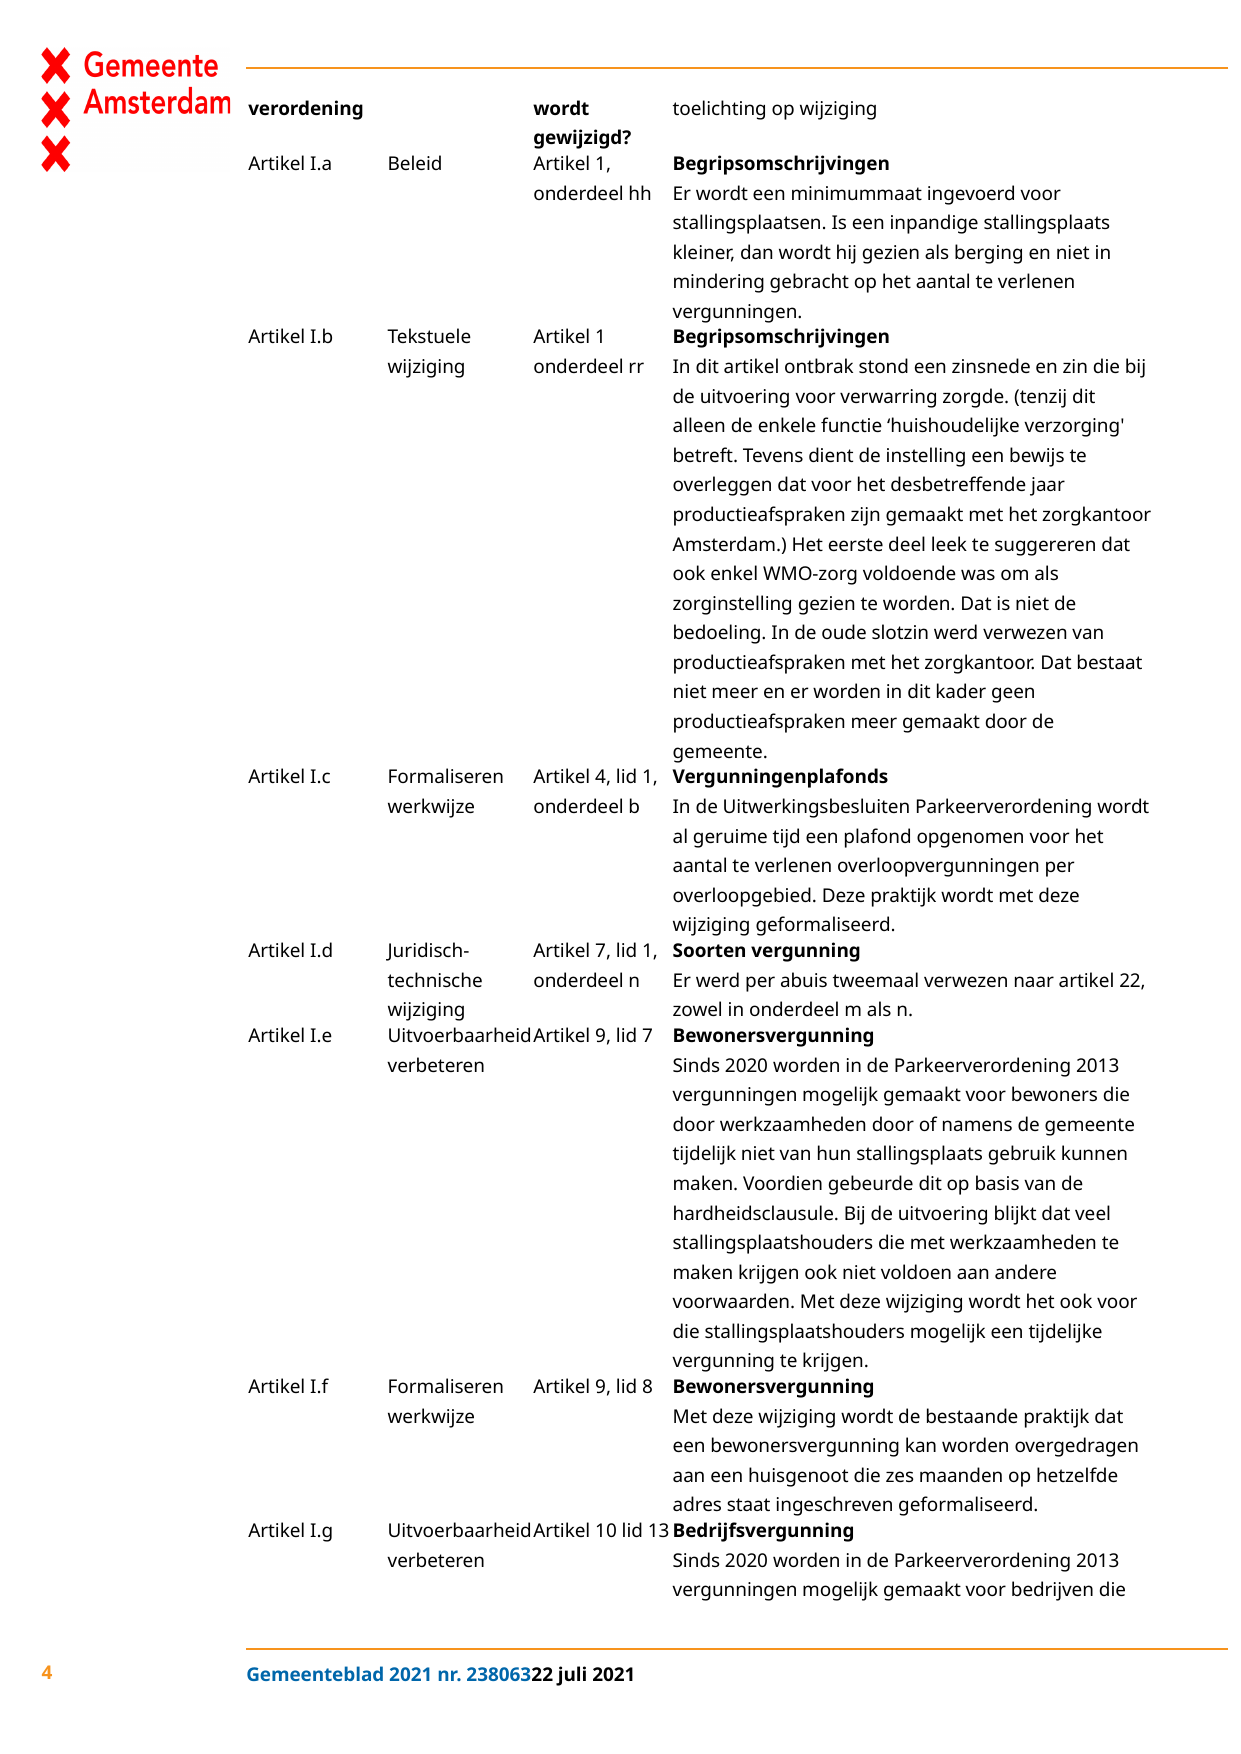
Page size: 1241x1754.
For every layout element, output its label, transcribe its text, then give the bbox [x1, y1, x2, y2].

table_cell Artikel I.a [248, 150, 387, 324]
table_cell Soorten vergunning Er werd per abuis tweemaal verwezen naar artikel 22, zowel in onderdeel m als n. [673, 937, 1152, 1022]
table_header wordt gewijzigd? [533, 95, 672, 150]
table_cell Artikel 9, lid 8 [533, 1373, 672, 1517]
table_cell Formaliseren werkwijze [388, 1373, 533, 1517]
table_cell Artikel 9, lid 7 [533, 1022, 672, 1373]
table_cell Artikel 7, lid 1, onderdeel n [533, 937, 672, 1022]
table_cell Juridisch-technische wijziging [388, 937, 533, 1022]
table_header verordening [248, 95, 387, 150]
table_cell Formaliseren werkwijze [388, 764, 533, 937]
table_cell Artikel I.f [248, 1373, 387, 1517]
table_cell Artikel I.b [248, 324, 387, 764]
table_cell Tekstuele wijziging [388, 324, 533, 764]
table_cell Artikel 1, onderdeel hh [533, 150, 672, 324]
table_cell Artikel I.c [248, 764, 387, 937]
table_cell Begripsomschrijvingen Er wordt een minimummaat ingevoerd voor stallingsplaatsen. Is een inpandige stallingsplaats kleiner, dan wordt hij gezien als berging en niet in mindering gebracht op het aantal te verlenen vergunningen. [673, 150, 1152, 324]
table_header [388, 95, 533, 150]
table_cell Bewonersvergunning Sinds 2020 worden in de Parkeerverordening 2013 vergunningen mogelijk gemaakt voor bewoners die door werkzaamheden door of namens de gemeente tijdelijk niet van hun stallingsplaats gebruik kunnen maken. Voordien gebeurde dit op basis van de hardheidsclausule. Bij de uitvoering blijkt dat veel stallingsplaatshouders die met werkzaamheden te maken krijgen ook niet voldoen aan andere voorwaarden. Met deze wijziging wordt het ook voor die stallingsplaatshouders mogelijk een tijdelijke vergunning te krijgen. [673, 1022, 1152, 1373]
table_header toelichting op wijziging [673, 95, 1152, 150]
table_cell Artikel 4, lid 1, onderdeel b [533, 764, 672, 937]
picture [41, 47, 231, 172]
table_cell Artikel I.g [248, 1518, 387, 1602]
table_cell Bedrijfsvergunning Sinds 2020 worden in de Parkeerverordening 2013 vergunningen mogelijk gemaakt voor bedrijven die [673, 1518, 1152, 1602]
table_cell Vergunningenplafonds In de Uitwerkingsbesluiten Parkeerverordening wordt al geruime tijd een plafond opgenomen voor het aantal te verlenen overloopvergunningen per overloopgebied. Deze praktijk wordt met deze wijziging geformaliseerd. [673, 764, 1152, 937]
table_cell Begripsomschrijvingen In dit artikel ontbrak stond een zinsnede en zin die bij de uitvoering voor verwarring zorgde. (tenzij dit alleen de enkele functie ‘huishoudelijke verzorging' betreft. Tevens dient de instelling een bewijs te overleggen dat voor het desbetreffende jaar productieafspraken zijn gemaakt met het zorgkantoor Amsterdam.) Het eerste deel leek te suggereren dat ook enkel WMO-zorg voldoende was om als zorginstelling gezien te worden. Dat is niet de bedoeling. In de oude slotzin werd verwezen van productieafspraken met het zorgkantoor. Dat bestaat niet meer en er worden in dit kader geen productieafspraken meer gemaakt door de gemeente. [673, 324, 1152, 764]
table_cell Uitvoerbaarheid verbeteren [388, 1022, 533, 1373]
table_cell Artikel 10 lid 13 [533, 1518, 672, 1602]
table_cell Artikel I.e [248, 1022, 387, 1373]
table_cell Artikel 1 onderdeel rr [533, 324, 672, 764]
table_cell Beleid [388, 150, 533, 324]
table_cell Uitvoerbaarheid verbeteren [388, 1518, 533, 1602]
table_cell Artikel I.d [248, 937, 387, 1022]
table_cell Bewonersvergunning Met deze wijziging wordt de bestaande praktijk dat een bewonersvergunning kan worden overgedragen aan een huisgenoot die zes maanden op hetzelfde adres staat ingeschreven geformaliseerd. [673, 1373, 1152, 1517]
